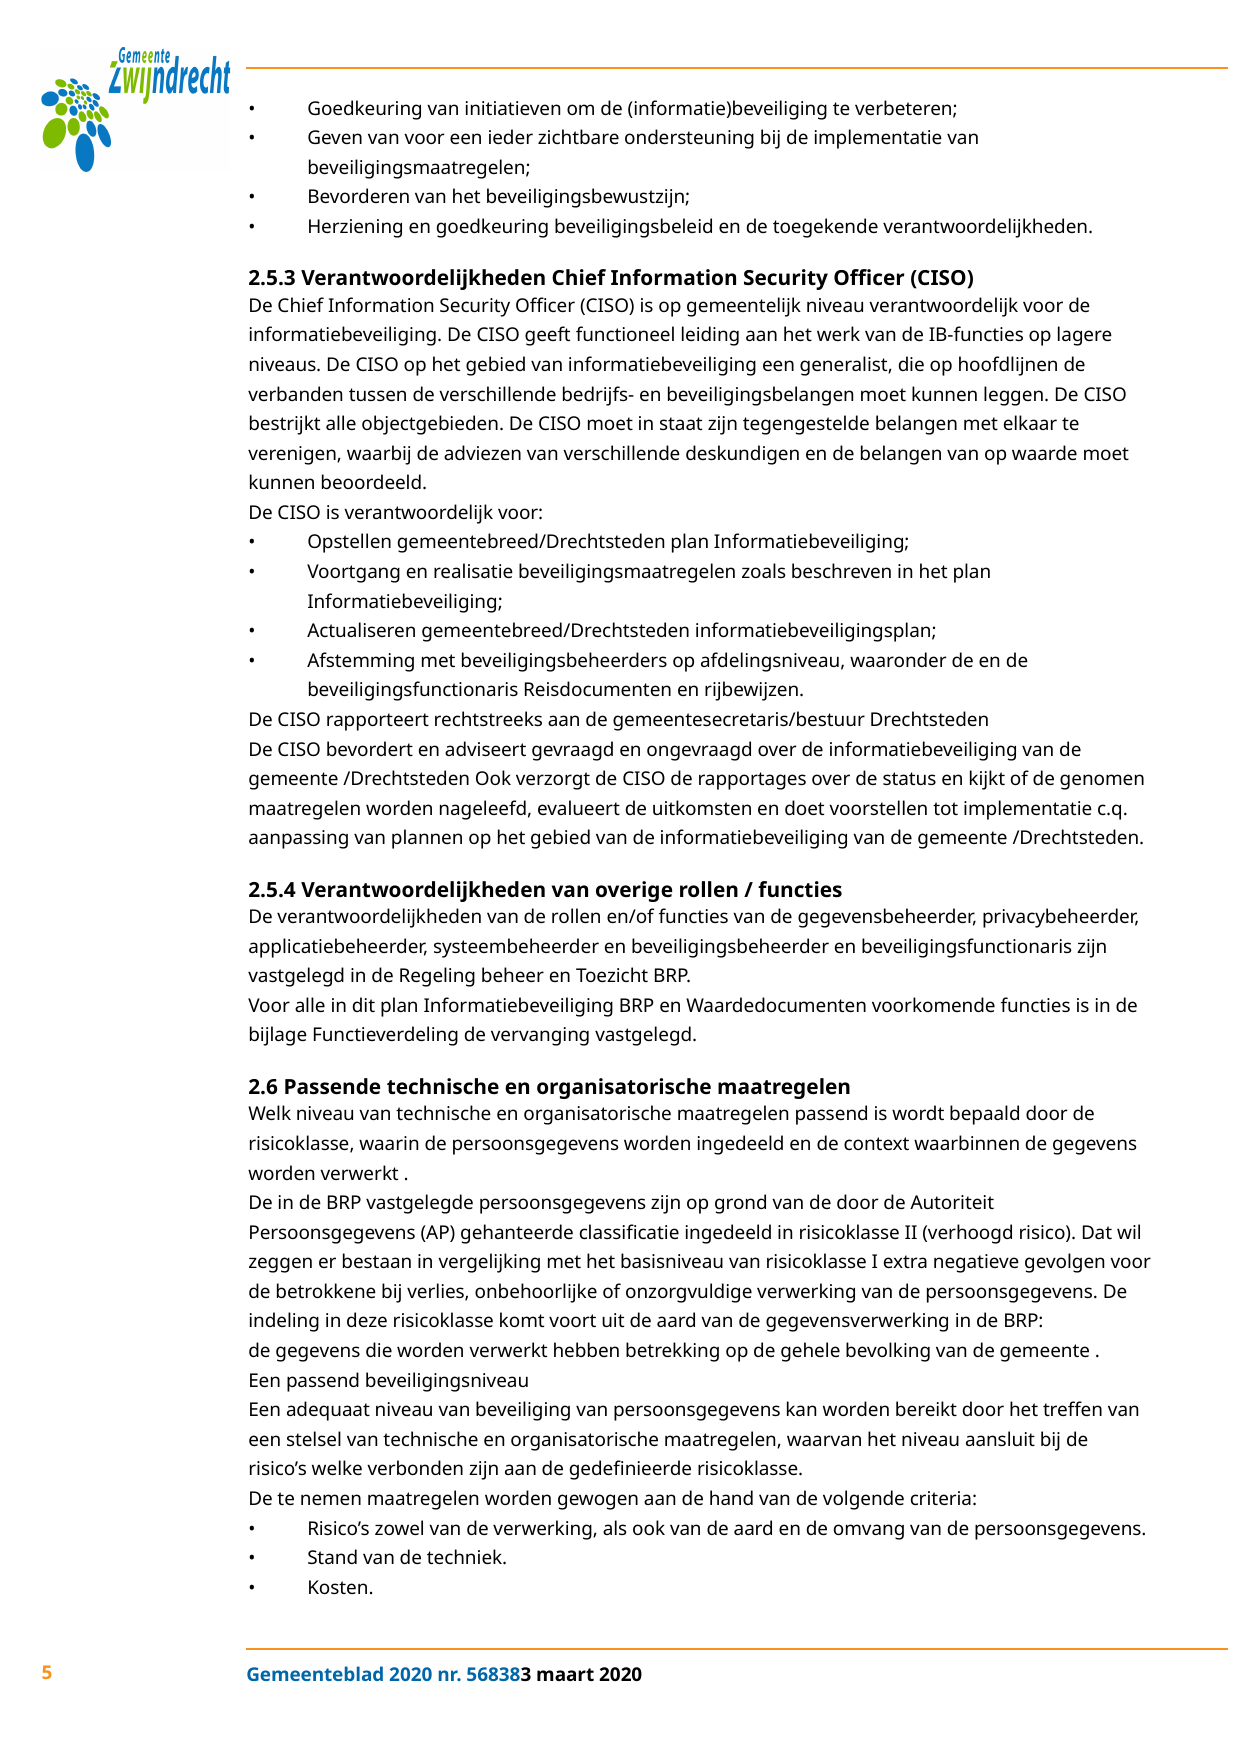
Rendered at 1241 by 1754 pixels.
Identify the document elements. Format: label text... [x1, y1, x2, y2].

text 2.5.3 Verantwoordelijkheden Chief Information Security Officer (CISO) [248, 263, 1152, 292]
list Goedkeuring van initiatieven om de (informatie)beveiliging te verbeteren; [248, 95, 1152, 121]
list Stand van de techniek. [248, 1544, 1152, 1570]
text De CISO rapporteert rechtstreeks aan de gemeentesecretaris/bestuur Drechtsteden [248, 706, 1152, 732]
list Bevorderen van het beveiligingsbewustzijn; [248, 183, 1152, 209]
text Voor alle in dit plan Informatiebeveiliging BRP en Waardedocumenten voorkomende functies is in de bijlage Functieverdeling de vervanging vastgelegd. [248, 992, 1152, 1047]
list Herziening en goedkeuring beveiligingsbeleid en de toegekende verantwoordelijkheden. [248, 213, 1152, 239]
list Opstellen gemeentebreed/Drechtsteden plan Informatiebeveiliging; [248, 529, 1152, 554]
text 2.6 Passende technische en organisatorische maatregelen [248, 1072, 1152, 1101]
text De te nemen maatregelen worden gewogen aan de hand van de volgende criteria: [248, 1485, 1152, 1511]
text Welk niveau van technische en organisatorische maatregelen passend is wordt bepaald door de risicoklasse, waarin de persoonsgegevens worden ingedeeld en de context waarbinnen de gegevens worden verwerkt . [248, 1101, 1152, 1185]
text De CISO bevordert en adviseert gevraagd en ongevraagd over de informatiebeveiliging van de gemeente /Drechtsteden Ook verzorgt de CISO de rapportages over de status en kijkt of de genomen maatregelen worden nageleefd, evalueert de uitkomsten en doet voorstellen tot implementatie c.q. aanpassing van plannen op het gebied van de informatiebeveiliging van de gemeente /Drechtsteden. [248, 736, 1152, 850]
list Actualiseren gemeentebreed/Drechtsteden informatiebeveiligingsplan; [248, 617, 1152, 643]
list Afstemming met beveiligingsbeheerders op afdelingsniveau, waaronder de en de beveiligingsfunctionaris Reisdocumenten en rijbewijzen. [248, 647, 1152, 702]
text De CISO is verantwoordelijk voor: [248, 499, 1152, 525]
text Een adequaat niveau van beveiliging van persoonsgegevens kan worden bereikt door het treffen van een stelsel van technische en organisatorische maatregelen, waarvan het niveau aansluit bij de risico’s welke verbonden zijn aan de gedefinieerde risicoklasse. [248, 1396, 1152, 1481]
text Een passend beveiligingsniveau [248, 1367, 1152, 1392]
text de gegevens die worden verwerkt hebben betrekking op de gehele bevolking van de gemeente . [248, 1337, 1152, 1363]
text De in de BRP vastgelegde persoonsgegevens zijn op grond van de door de Autoriteit Persoonsgegevens (AP) gehanteerde classificatie ingedeeld in risicoklasse II (verhoogd risico). Dat wil zeggen er bestaan in vergelijking met het basisniveau van risicoklasse I extra negatieve gevolgen voor de betrokkene bij verlies, onbehoorlijke of onzorgvuldige verwerking van de persoonsgegevens. De indeling in deze risicoklasse komt voort uit de aard van de gegevensverwerking in de BRP: [248, 1189, 1152, 1333]
picture [41, 47, 231, 172]
text De verantwoordelijkheden van de rollen en/of functies van de gegevensbeheerder, privacybeheerder, applicatiebeheerder, systeembeheerder en beveiligingsbeheerder en beveiligingsfunctionaris zijn vastgelegd in de Regeling beheer en Toezicht BRP. [248, 903, 1152, 988]
text 2.5.4 Verantwoordelijkheden van overige rollen / functies [248, 875, 1152, 903]
text De Chief Information Security Officer (CISO) is op gemeentelijk niveau verantwoordelijk voor de informatiebeveiliging. De CISO geeft functioneel leiding aan het werk van de IB-functies op lagere niveaus. De CISO op het gebied van informatiebeveiliging een generalist, die op hoofdlijnen de verbanden tussen de verschillende bedrijfs- en beveiligingsbelangen moet kunnen leggen. De CISO bestrijkt alle objectgebieden. De CISO moet in staat zijn tegengestelde belangen met elkaar te verenigen, waarbij de adviezen van verschillende deskundigen en de belangen van op waarde moet kunnen beoordeeld. [248, 292, 1152, 495]
list Voortgang en realisatie beveiligingsmaatregelen zoals beschreven in het plan Informatiebeveiliging; [248, 558, 1152, 613]
list Geven van voor een ieder zichtbare ondersteuning bij de implementatie van beveiligingsmaatregelen; [248, 124, 1152, 180]
list Risico’s zowel van de verwerking, als ook van de aard en de omvang van de persoonsgegevens. [248, 1515, 1152, 1540]
list Kosten. [248, 1574, 1152, 1599]
